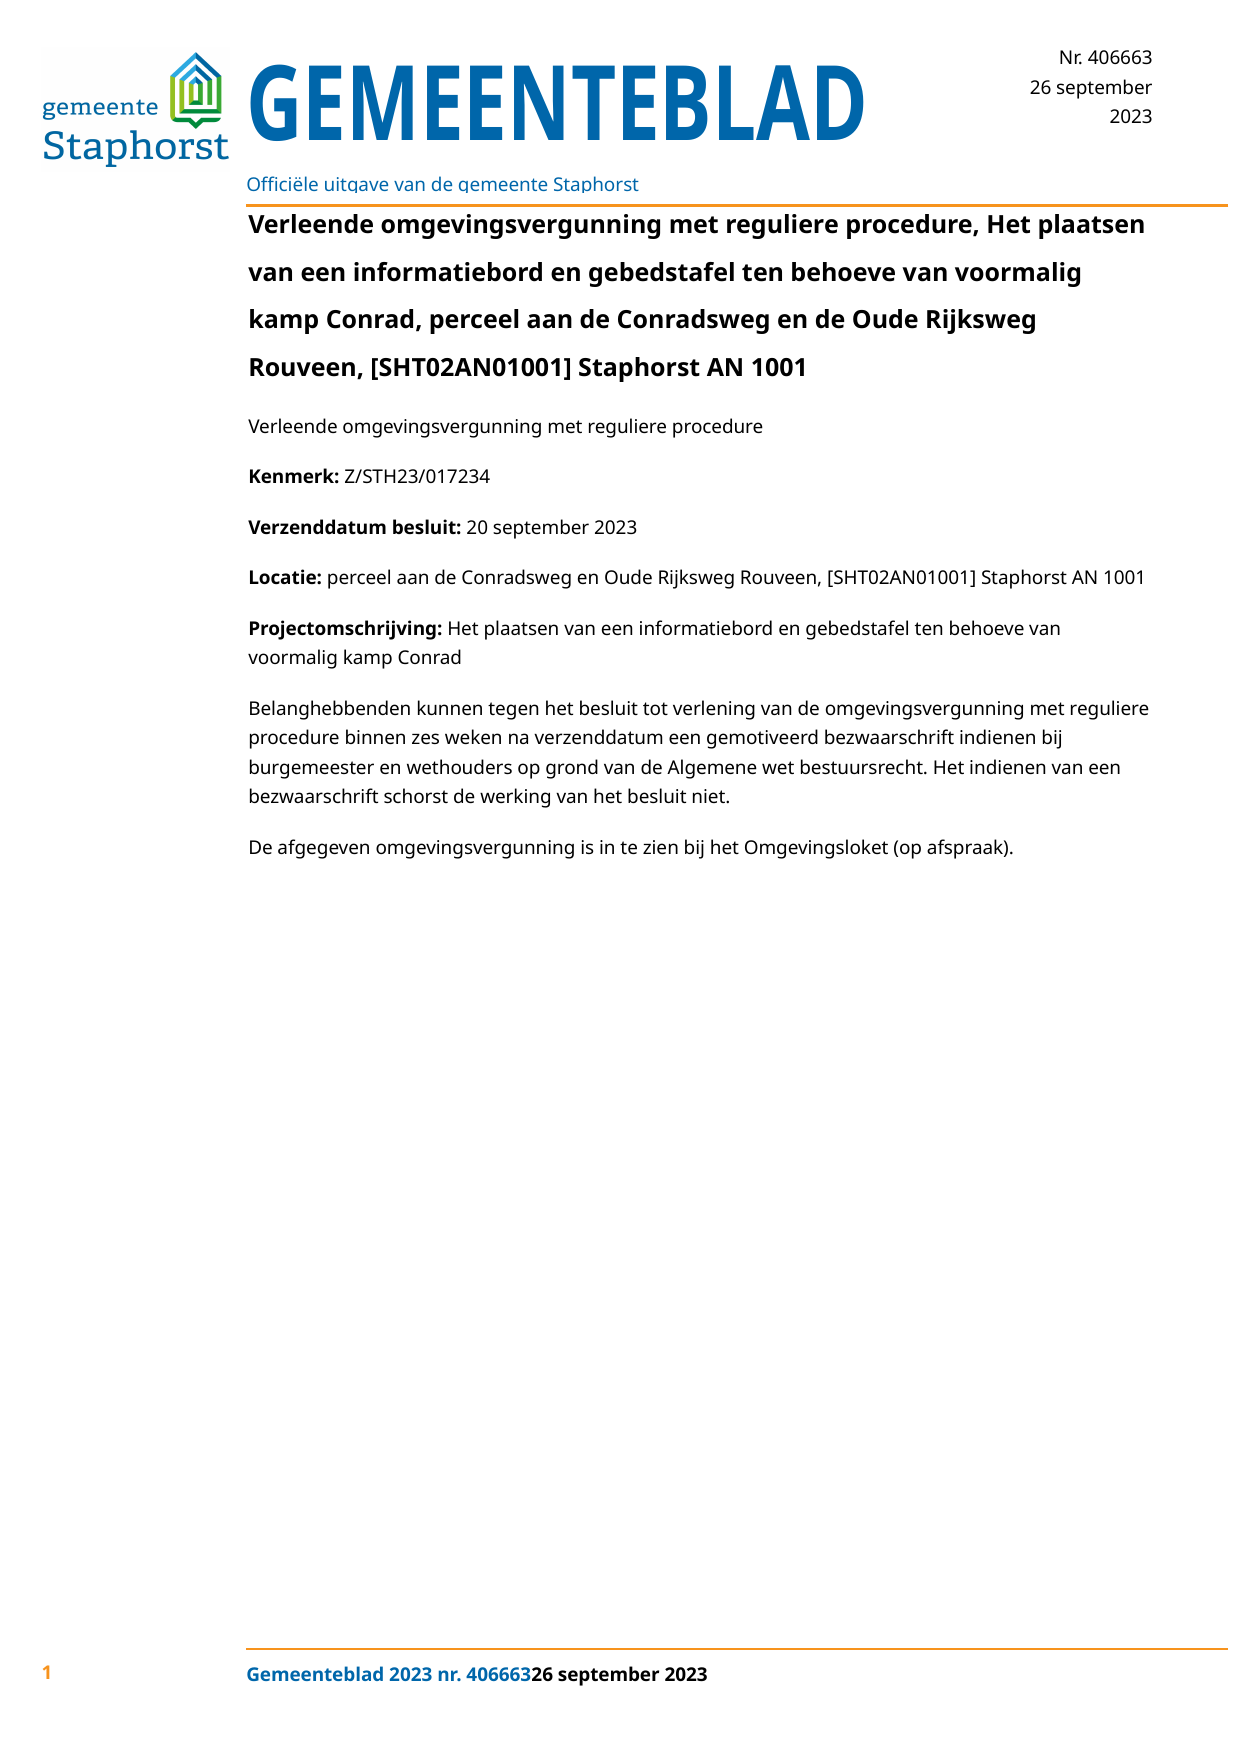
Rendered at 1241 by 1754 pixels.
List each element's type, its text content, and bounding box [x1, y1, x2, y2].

text Belanghebbenden kunnen tegen het besluit tot verlening van de omgevingsvergunning met reguliere procedure binnen zes weken na verzenddatum een gemotiveerd bezwaarschrift indienen bij burgemeester en wethouders op grond van de Algemene wet bestuursrecht. Het indienen van een bezwaarschrift schorst de werking van het besluit niet. [248, 695, 1152, 809]
text De afgegeven omgevingsvergunning is in te zien bij het Omgevingsloket (op afspraak). [248, 834, 1152, 860]
text Projectomschrijving: Het plaatsen van een informatiebord en gebedstafel ten behoeve van voormalig kamp Conrad [248, 615, 1152, 670]
text Verzenddatum besluit: 20 september 2023 [248, 514, 1152, 540]
text Verleende omgevingsvergunning met reguliere procedure, Het plaatsen van een informatiebord en gebedstafel ten behoeve van voormalig kamp Conrad, perceel aan de Conradsweg en de Oude Rijksweg Rouveen, [SHT02AN01001] Staphorst AN 1001 [248, 207, 1152, 384]
text Kenmerk: Z/STH23/017234 [248, 463, 1152, 489]
picture [41, 47, 231, 172]
text Verleende omgevingsvergunning met reguliere procedure [248, 413, 1152, 439]
text Locatie: perceel aan de Conradsweg en Oude Rijksweg Rouveen, [SHT02AN01001] Staphorst AN 1001 [248, 564, 1152, 590]
